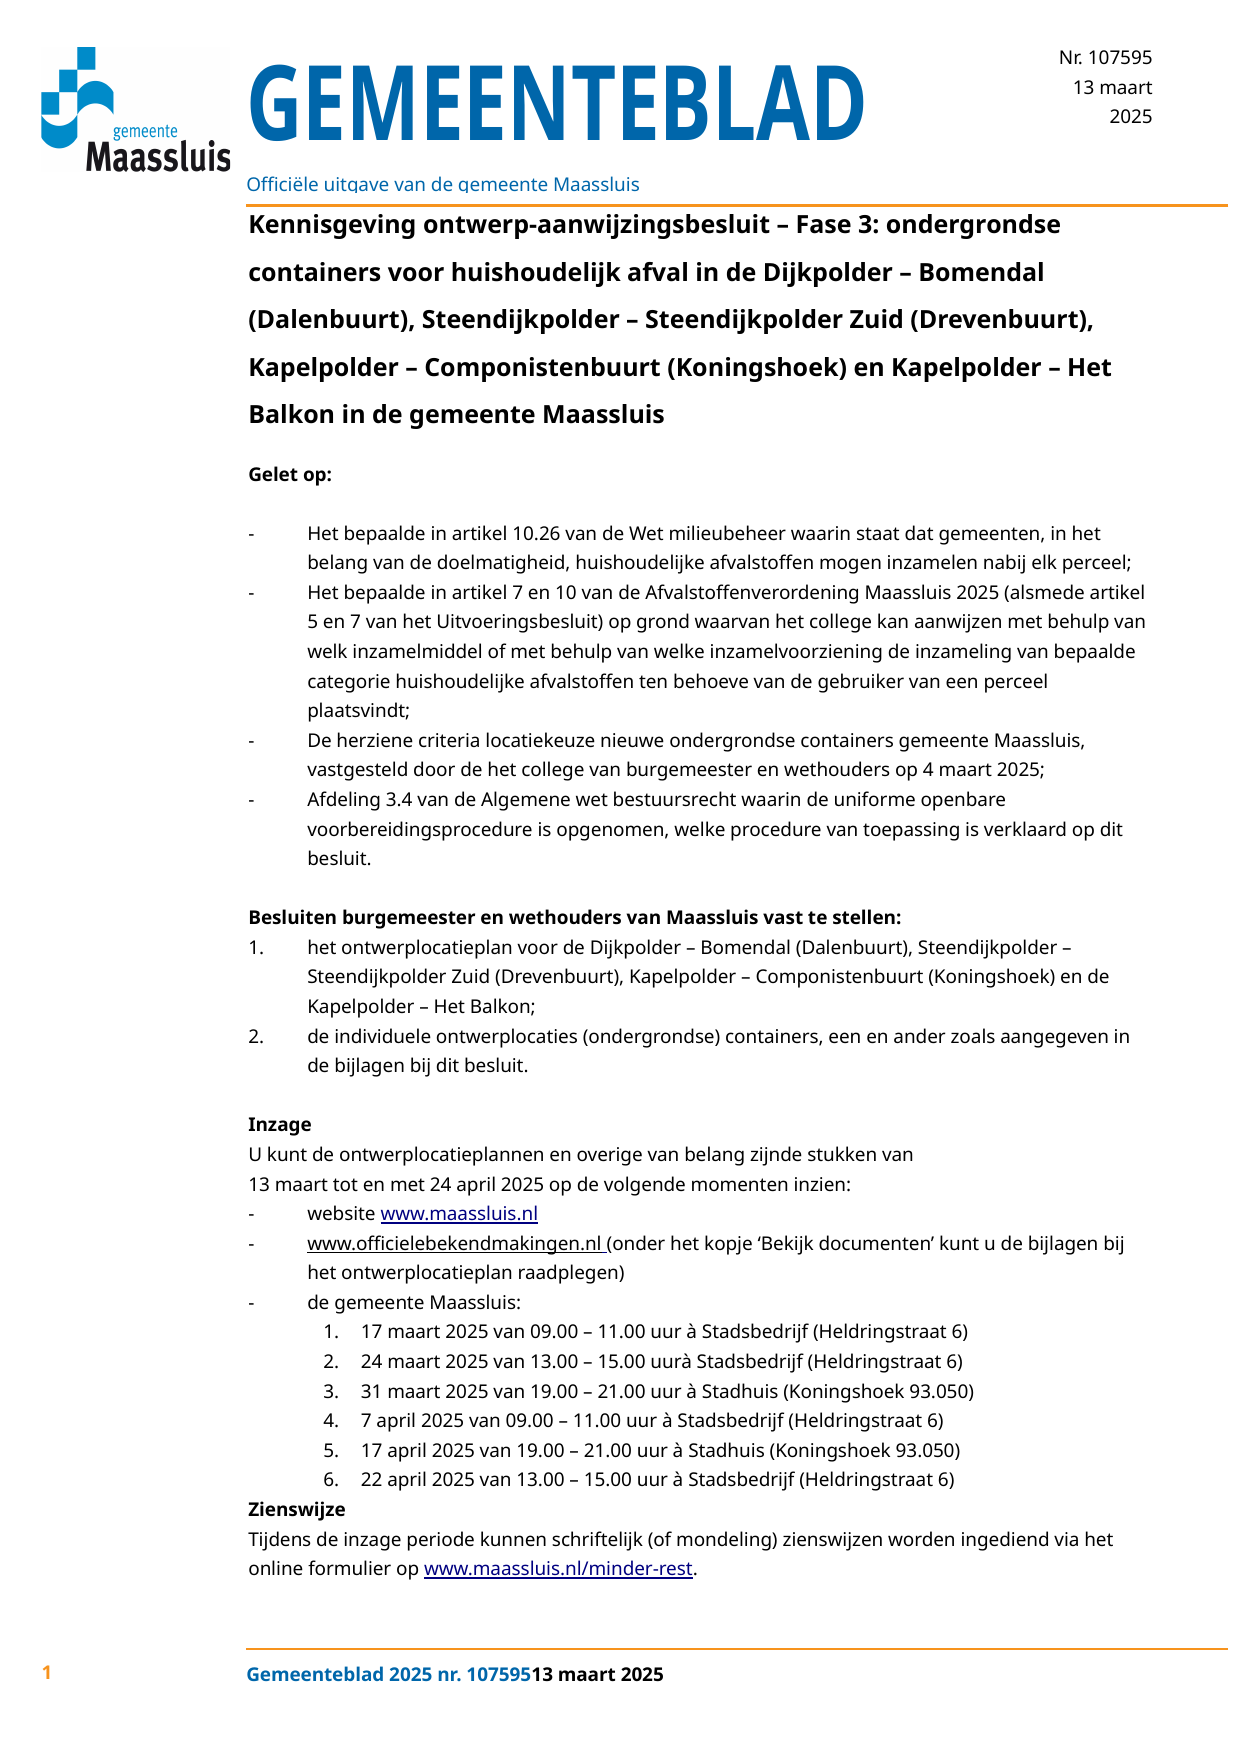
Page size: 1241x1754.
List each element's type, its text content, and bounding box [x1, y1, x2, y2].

list de gemeente Maassluis: [248, 1289, 1152, 1315]
text Kennisgeving ontwerp-aanwijzingsbesluit – Fase 3: ondergrondse containers voor huishoudelijk afval in de Dijkpolder – Bomendal (Dalenbuurt), Steendijkpolder – Steendijkpolder Zuid (Drevenbuurt), Kapelpolder – Componistenbuurt (Koningshoek) en Kapelpolder – Het Balkon in de gemeente Maassluis [248, 207, 1152, 431]
list 22 april 2025 van 13.00 – 15.00 uur à Stadsbedrijf (Heldringstraat 6) [323, 1467, 1152, 1492]
text Tijdens de inzage periode kunnen schriftelijk (of mondeling) zienswijzen worden ingediend via het online formulier op www.maassluis.nl/minder-rest. [248, 1526, 1152, 1581]
text U kunt de ontwerplocatieplannen en overige van belang zijnde stukken van [248, 1141, 1152, 1167]
list Het bepaalde in artikel 10.26 van de Wet milieubeheer waarin staat dat gemeenten, in het belang van de doelmatigheid, huishoudelijke afvalstoffen mogen inzamelen nabij elk perceel; [248, 520, 1152, 575]
picture [41, 47, 77, 92]
list de individuele ontwerplocaties (ondergrondse) containers, een en ander zoals aangegeven in de bijlagen bij dit besluit. [248, 1023, 1152, 1078]
list het ontwerplocatieplan voor de Dijkpolder – Bomendal (Dalenbuurt), Steendijkpolder – Steendijkpolder Zuid (Drevenbuurt), Kapelpolder – Componistenbuurt (Koningshoek) en de Kapelpolder – Het Balkon; [248, 934, 1152, 1019]
list 31 maart 2025 van 19.00 – 21.00 uur à Stadhuis (Koningshoek 93.050) [323, 1378, 1152, 1403]
list website www.maassluis.nl [248, 1200, 1152, 1226]
list Afdeling 3.4 van de Algemene wet bestuursrecht waarin de uniforme openbare voorbereidingsprocedure is opgenomen, welke procedure van toepassing is verklaard op dit besluit. [248, 786, 1152, 871]
list 17 maart 2025 van 09.00 – 11.00 uur à Stadsbedrijf (Heldringstraat 6) [323, 1319, 1152, 1344]
picture [41, 47, 231, 172]
text Zienswijze [248, 1496, 1152, 1522]
list 17 april 2025 van 19.00 – 21.00 uur à Stadhuis (Koningshoek 93.050) [323, 1437, 1152, 1463]
text Gelet op: [248, 461, 1152, 486]
list Het bepaalde in artikel 7 en 10 van de Afvalstoffenverordening Maassluis 2025 (alsmede artikel 5 en 7 van het Uitvoeringsbesluit) op grond waarvan het college kan aanwijzen met behulp van welk inzamelmiddel of met behulp van welke inzamelvoorziening de inzameling van bepaalde categorie huishoudelijke afvalstoffen ten behoeve van de gebruiker van een perceel plaatsvindt; [248, 579, 1152, 723]
text Inzage [248, 1112, 1152, 1137]
text 13 maart tot en met 24 april 2025 op de volgende momenten inzien: [248, 1171, 1152, 1196]
list 7 april 2025 van 09.00 – 11.00 uur à Stadsbedrijf (Heldringstraat 6) [323, 1407, 1152, 1433]
list De herziene criteria locatiekeuze nieuwe ondergrondse containers gemeente Maassluis, vastgesteld door de het college van burgemeester en wethouders op 4 maart 2025; [248, 727, 1152, 782]
text Besluiten burgemeester en wethouders van Maassluis vast te stellen: [248, 904, 1152, 930]
list www.officielebekendmakingen.nl (onder het kopje ‘Bekijk documenten’ kunt u de bijlagen bij het ontwerplocatieplan raadplegen) [248, 1230, 1152, 1285]
list 24 maart 2025 van 13.00 – 15.00 uurà Stadsbedrijf (Heldringstraat 6) [323, 1348, 1152, 1374]
